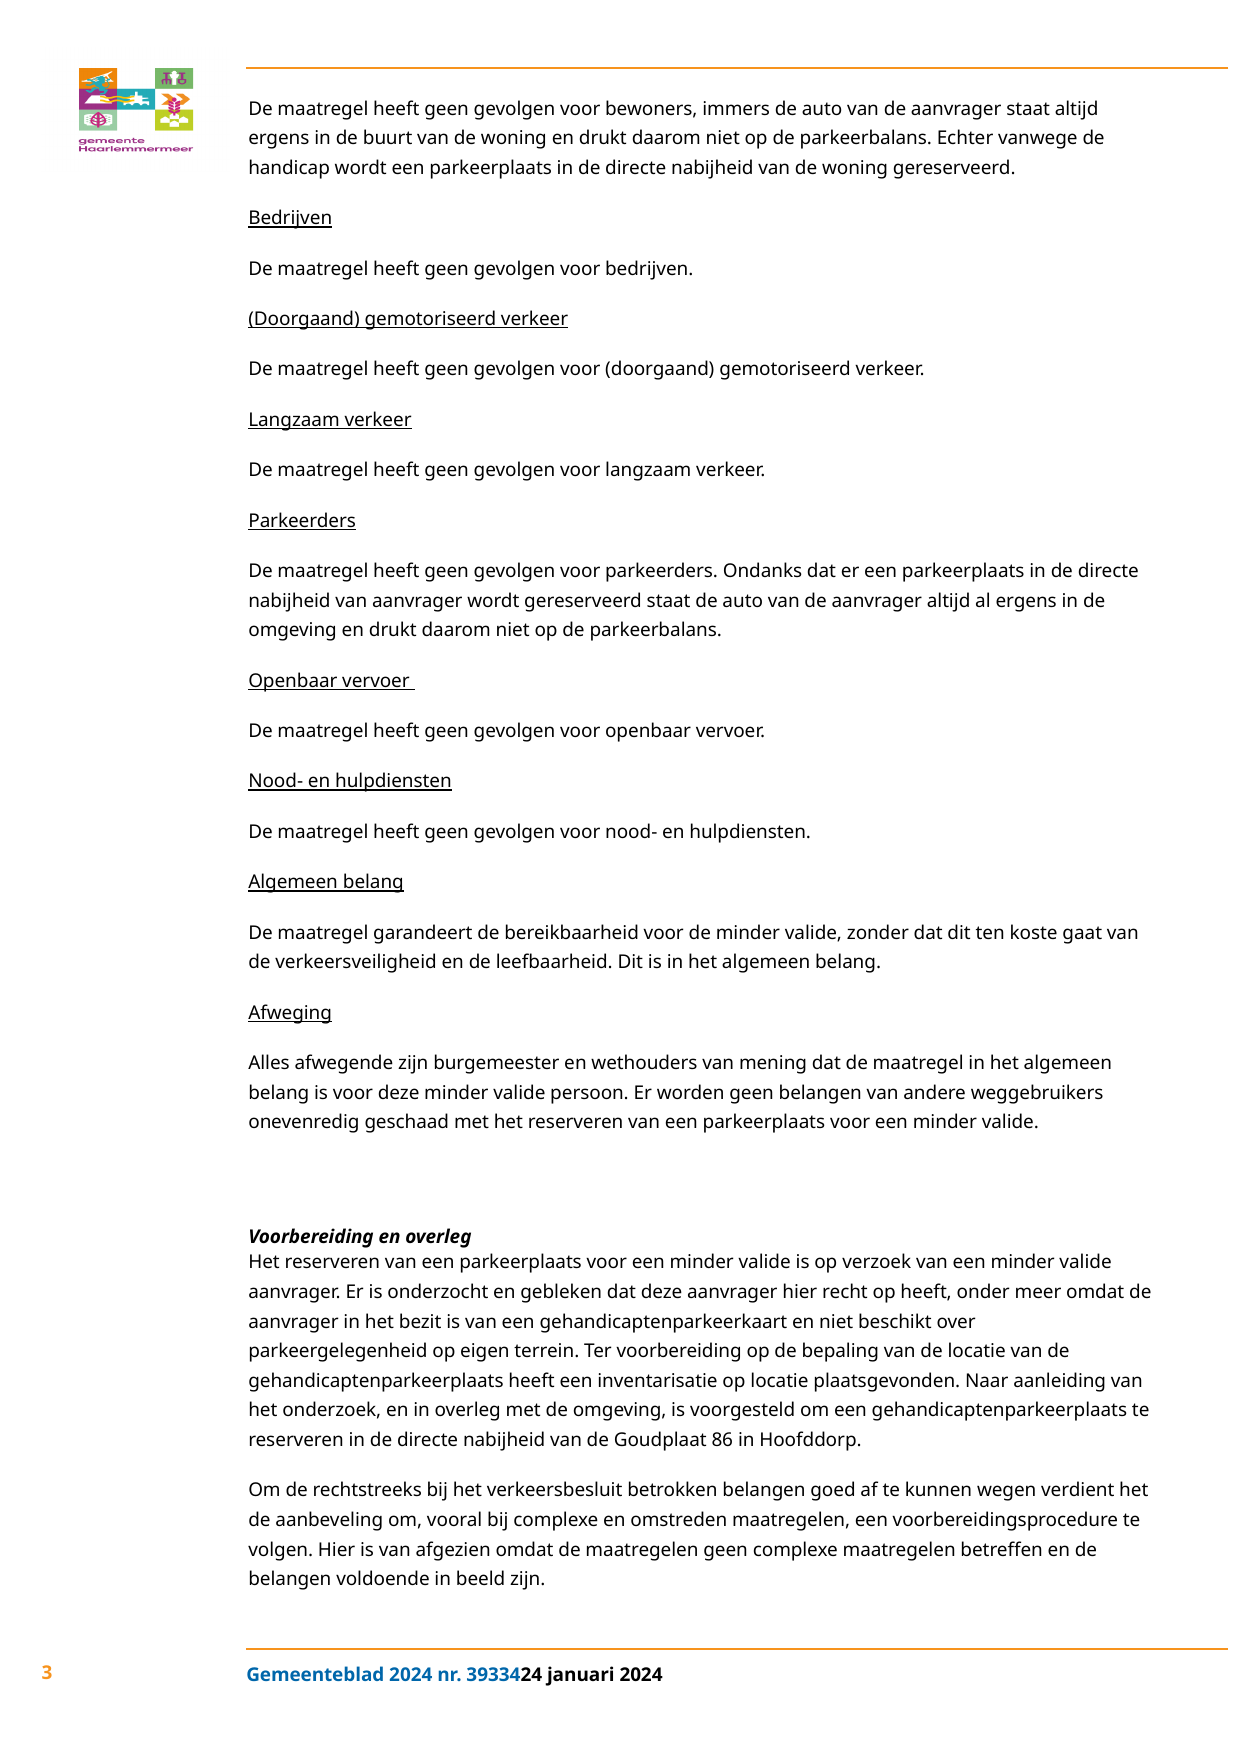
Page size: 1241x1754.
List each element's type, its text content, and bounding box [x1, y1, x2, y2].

text Bedrijven [248, 204, 1152, 230]
text De maatregel heeft geen gevolgen voor bedrijven. [248, 255, 1152, 281]
text De maatregel garandeert de bereikbaarheid voor de minder valide, zonder dat dit ten koste gaat van de verkeersveiligheid en de leefbaarheid. Dit is in het algemeen belang. [248, 919, 1152, 974]
text Parkeerders [248, 507, 1152, 533]
picture [41, 47, 231, 172]
text De maatregel heeft geen gevolgen voor (doorgaand) gemotoriseerd verkeer. [248, 356, 1152, 381]
text Alles afwegende zijn burgemeester en wethouders van mening dat de maatregel in het algemeen belang is voor deze minder valide persoon. Er worden geen belangen van andere weggebruikers onevenredig geschaad met het reserveren van een parkeerplaats voor een minder valide. [248, 1049, 1152, 1134]
text De maatregel heeft geen gevolgen voor langzaam verkeer. [248, 456, 1152, 482]
text Algemeen belang [248, 868, 1152, 894]
text (Doorgaand) gemotoriseerd verkeer [248, 305, 1152, 331]
text Langzaam verkeer [248, 406, 1152, 432]
text De maatregel heeft geen gevolgen voor parkeerders. Ondanks dat er een parkeerplaats in de directe nabijheid van aanvrager wordt gereserveerd staat de auto van de aanvrager altijd al ergens in de omgeving en drukt daarom niet op de parkeerbalans. [248, 557, 1152, 642]
text Afweging [248, 999, 1152, 1025]
text Nood- en hulpdiensten [248, 768, 1152, 793]
text Voorbereiding en overleg [248, 1223, 1152, 1249]
text De maatregel heeft geen gevolgen voor openbaar vervoer. [248, 717, 1152, 743]
text De maatregel heeft geen gevolgen voor nood- en hulpdiensten. [248, 818, 1152, 844]
text Het reserveren van een parkeerplaats voor een minder valide is op verzoek van een minder valide aanvrager. Er is onderzocht en gebleken dat deze aanvrager hier recht op heeft, onder meer omdat de aanvrager in het bezit is van een gehandicaptenparkeerkaart en niet beschikt over parkeergelegenheid op eigen terrein. Ter voorbereiding op de bepaling van de locatie van de gehandicaptenparkeerplaats heeft een inventarisatie op locatie plaatsgevonden. Naar aanleiding van het onderzoek, en in overleg met de omgeving, is voorgesteld om een gehandicaptenparkeerplaats te reserveren in de directe nabijheid van de Goudplaat 86 in Hoofddorp. [248, 1249, 1152, 1452]
text Om de rechtstreeks bij het verkeersbesluit betrokken belangen goed af te kunnen wegen verdient het de aanbeveling om, vooral bij complexe en omstreden maatregelen, een voorbereidingsprocedure te volgen. Hier is van afgezien omdat de maatregelen geen complexe maatregelen betreffen en de belangen voldoende in beeld zijn. [248, 1477, 1152, 1591]
text Openbaar vervoer [248, 667, 1152, 693]
text De maatregel heeft geen gevolgen voor bewoners, immers de auto van de aanvrager staat altijd ergens in de buurt van de woning en drukt daarom niet op de parkeerbalans. Echter vanwege de handicap wordt een parkeerplaats in de directe nabijheid van de woning gereserveerd. [248, 95, 1152, 180]
